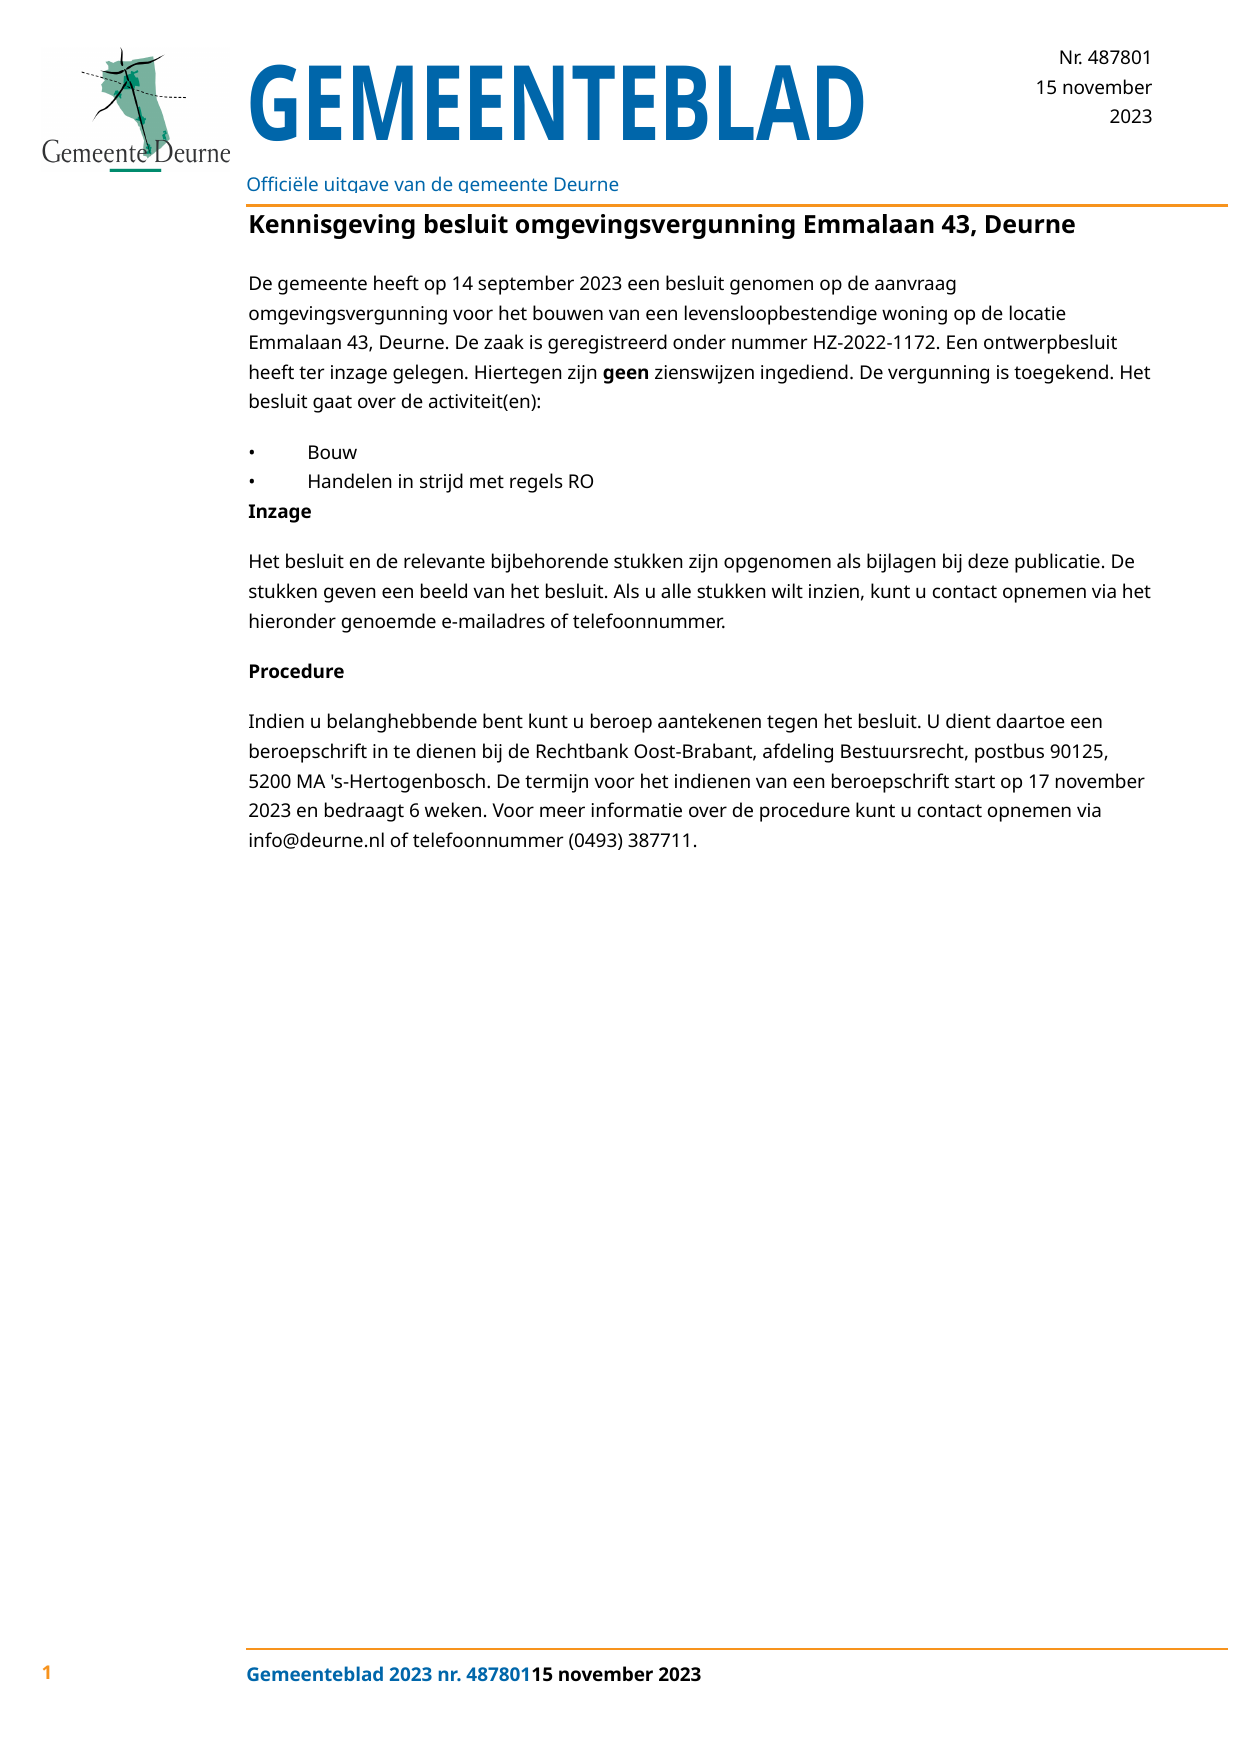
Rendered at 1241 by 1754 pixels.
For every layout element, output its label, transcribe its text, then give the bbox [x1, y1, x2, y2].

text Procedure [248, 658, 1152, 684]
list Bouw [248, 439, 1152, 465]
text Inzage [248, 498, 1152, 524]
list Handelen in strijd met regels RO [248, 469, 1152, 494]
text De gemeente heeft op 14 september 2023 een besluit genomen op de aanvraag omgevingsvergunning voor het bouwen van een levensloopbestendige woning op de locatie Emmalaan 43, Deurne. De zaak is geregistreerd onder nummer HZ-2022-1172. Een ontwerpbesluit heeft ter inzage gelegen. Hiertegen zijn geen zienswijzen ingediend. De vergunning is toegekend. Het besluit gaat over de activiteit(en): [248, 270, 1152, 414]
text Indien u belanghebbende bent kunt u beroep aantekenen tegen het besluit. U dient daartoe een beroepschrift in te dienen bij de Rechtbank Oost-Brabant, afdeling Bestuursrecht, postbus 90125, 5200 MA 's-Hertogenbosch. De termijn voor het indienen van een beroepschrift start op 17 november 2023 en bedraagt 6 weken. Voor meer informatie over de procedure kunt u contact opnemen via info@deurne.nl of telefoonnummer (0493) 387711. [248, 709, 1152, 853]
picture [41, 47, 231, 172]
text Het besluit en de relevante bijbehorende stukken zijn opgenomen als bijlagen bij deze publicatie. De stukken geven een beeld van het besluit. Als u alle stukken wilt inzien, kunt u contact opnemen via het hieronder genoemde e-mailadres of telefoonnummer. [248, 549, 1152, 633]
text Kennisgeving besluit omgevingsvergunning Emmalaan 43, Deurne [248, 207, 1152, 241]
